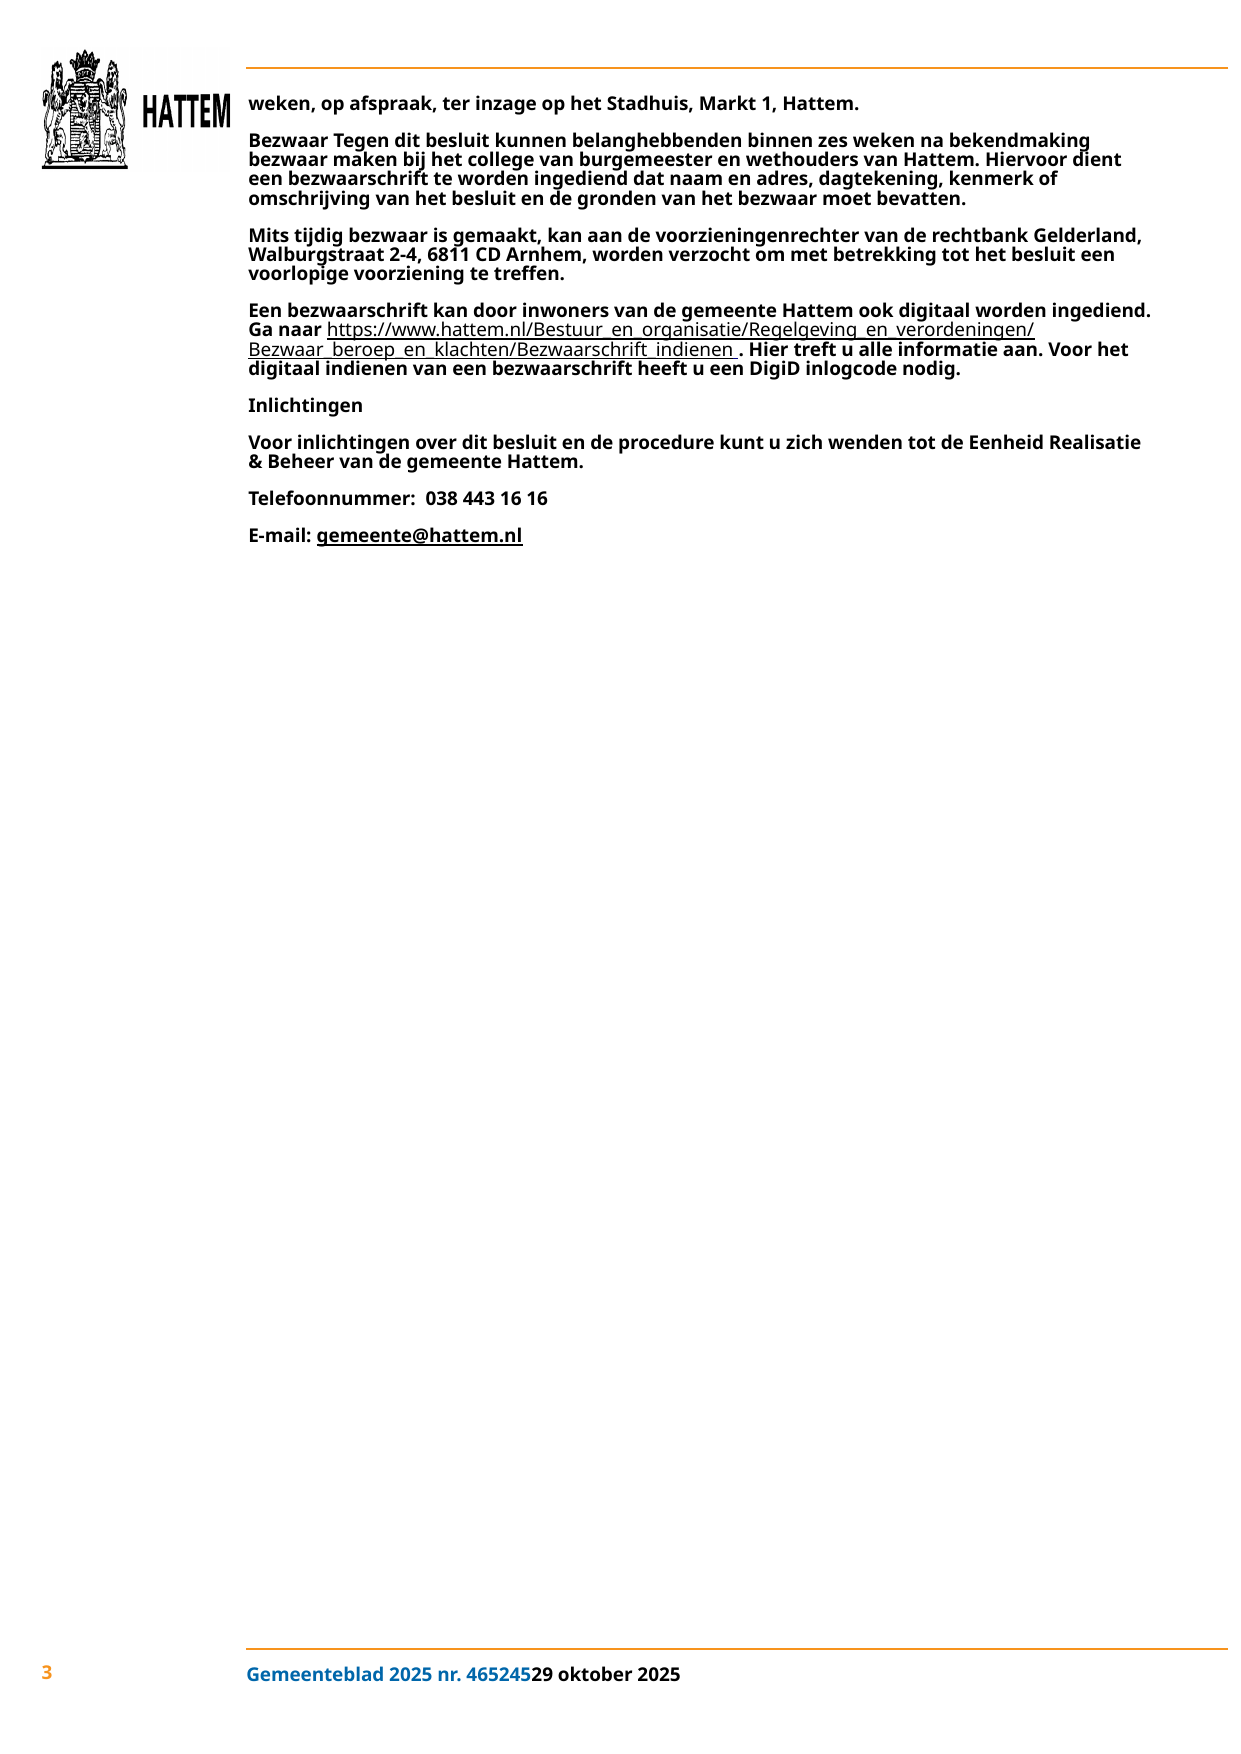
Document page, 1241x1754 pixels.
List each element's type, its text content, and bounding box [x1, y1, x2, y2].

text Mits tijdig bezwaar is gemaakt, kan aan de voorzieningenrechter van de rechtbank Gelderland, Walburgstraat 2-4, 6811 CD Arnhem, worden verzocht om met betrekking tot het besluit een voorlopige voorziening te treffen. [248, 227, 1152, 284]
text Een bezwaarschrift kan door inwoners van de gemeente Hattem ook digitaal worden ingediend. Ga naar https://www.hattem.nl/Bestuur_en_organisatie/Regelgeving_en_verordeningen/Bezwaar_beroep_en_klachten/Bezwaarschrift_indienen . Hier treft u alle informatie aan. Voor het digitaal indienen van een bezwaarschrift heeft u een DigiD inlogcode nodig. [248, 302, 1152, 379]
text Inlichtingen [248, 397, 1152, 416]
text weken, op afspraak, ter inzage op het Stadhuis, Markt 1, Hattem. [248, 95, 1152, 114]
text Bezwaar Tegen dit besluit kunnen belanghebbenden binnen zes weken na bekendmaking bezwaar maken bij het college van burgemeester en wethouders van Hattem. Hiervoor dient een bezwaarschrift te worden ingediend dat naam en adres, dagtekening, kenmerk of omschrijving van het besluit en de gronden van het bezwaar moet bevatten. [248, 132, 1152, 209]
text Telefoonnummer: 038 443 16 16 [248, 490, 1152, 509]
picture [41, 47, 231, 172]
text Voor inlichtingen over dit besluit en de procedure kunt u zich wenden tot de Eenheid Realisatie & Beheer van de gemeente Hattem. [248, 434, 1152, 472]
text E-mail: gemeente@hattem.nl [248, 527, 1152, 546]
